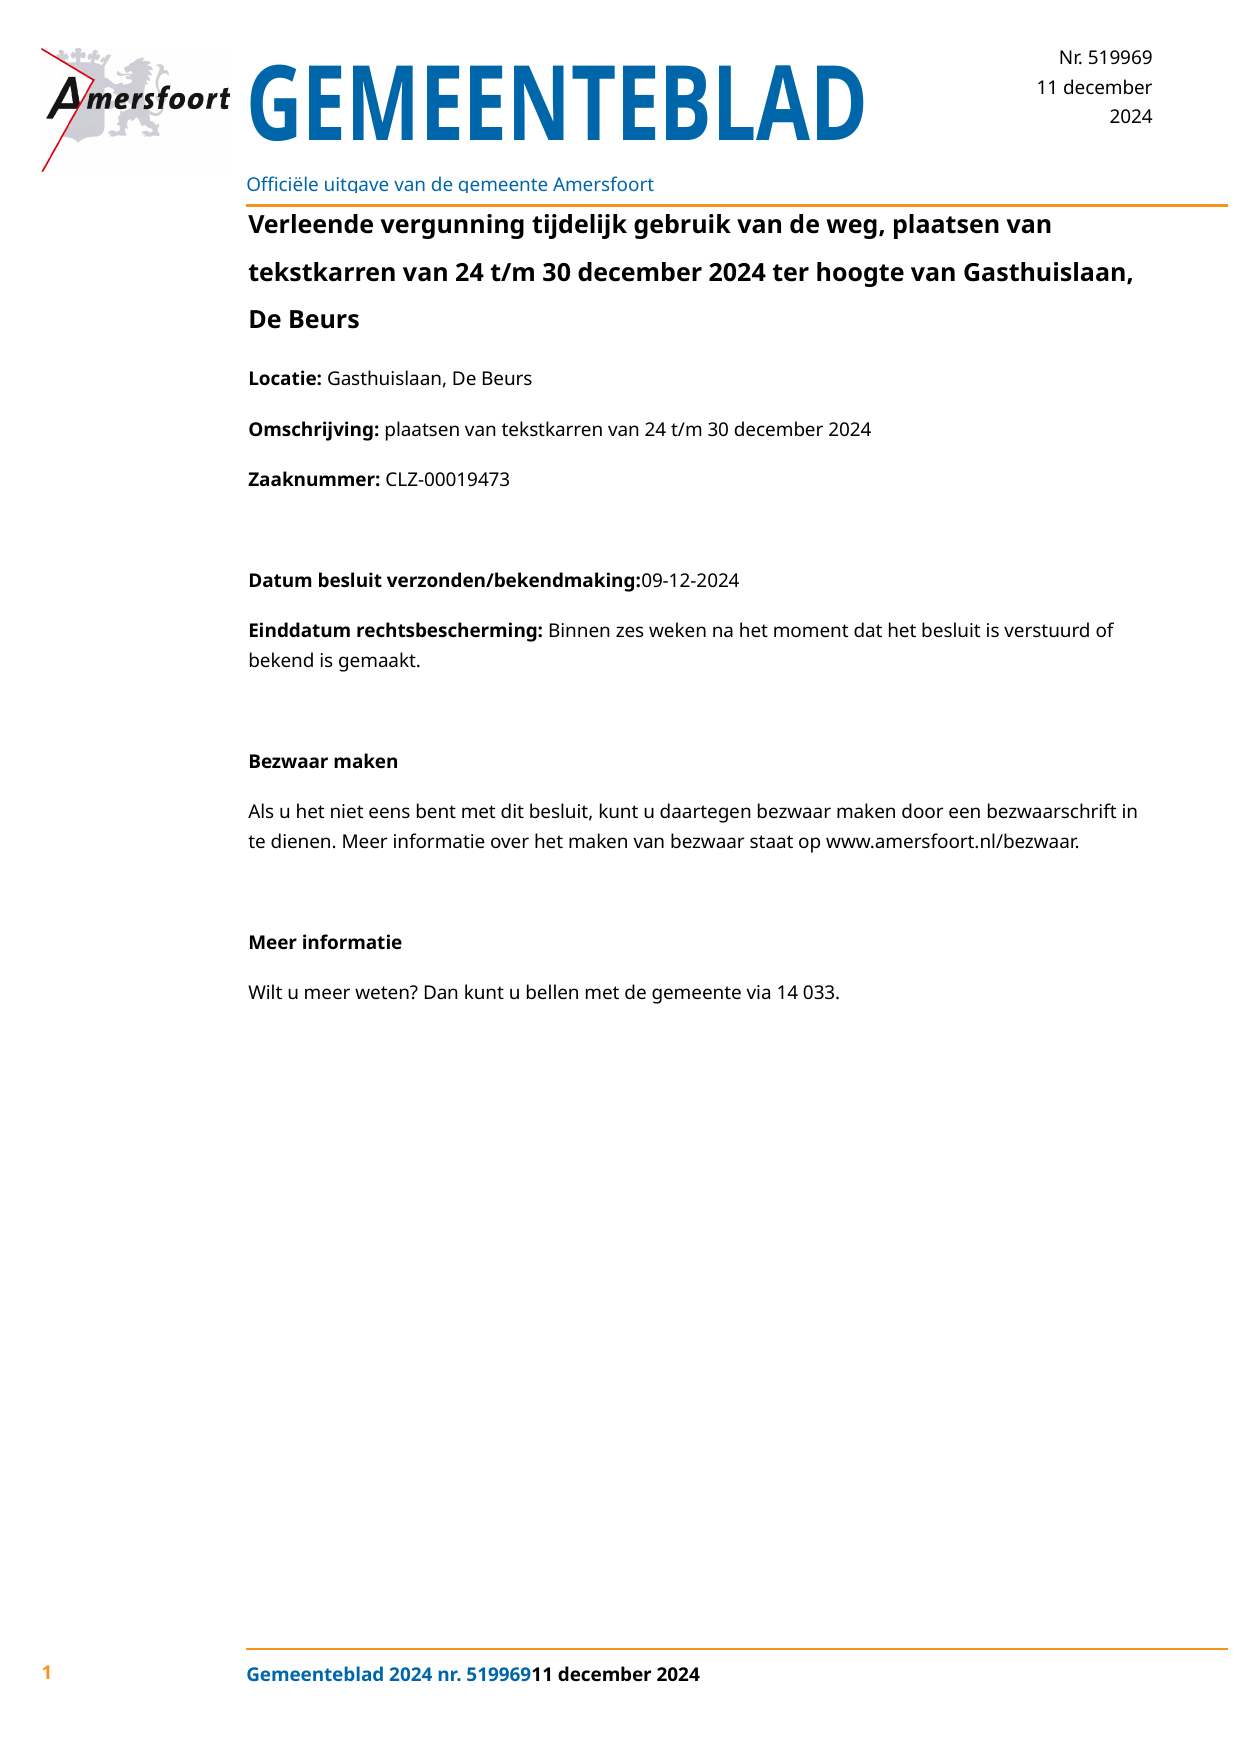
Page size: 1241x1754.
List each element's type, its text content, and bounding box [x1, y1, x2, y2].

picture [41, 47, 231, 172]
text Datum besluit verzonden/bekendmaking:09-12-2024 [248, 567, 1152, 593]
text Locatie: Gasthuislaan, De Beurs [248, 366, 1152, 391]
text Als u het niet eens bent met dit besluit, kunt u daartegen bezwaar maken door een bezwaarschrift in te dienen. Meer informatie over het maken van bezwaar staat op www.amersfoort.nl/bezwaar. [248, 798, 1152, 854]
text Omschrijving: plaatsen van tekstkarren van 24 t/m 30 december 2024 [248, 416, 1152, 442]
text Zaaknummer: CLZ-00019473 [248, 466, 1152, 492]
text Meer informatie [248, 929, 1152, 954]
text Einddatum rechtsbescherming: Binnen zes weken na het moment dat het besluit is verstuurd of bekend is gemaakt. [248, 618, 1152, 673]
text Bezwaar maken [248, 748, 1152, 774]
text Wilt u meer weten? Dan kunt u bellen met de gemeente via 14 033. [248, 979, 1152, 1005]
text Verleende vergunning tijdelijk gebruik van de weg, plaatsen van tekstkarren van 24 t/m 30 december 2024 ter hoogte van Gasthuislaan, De Beurs [248, 207, 1152, 336]
